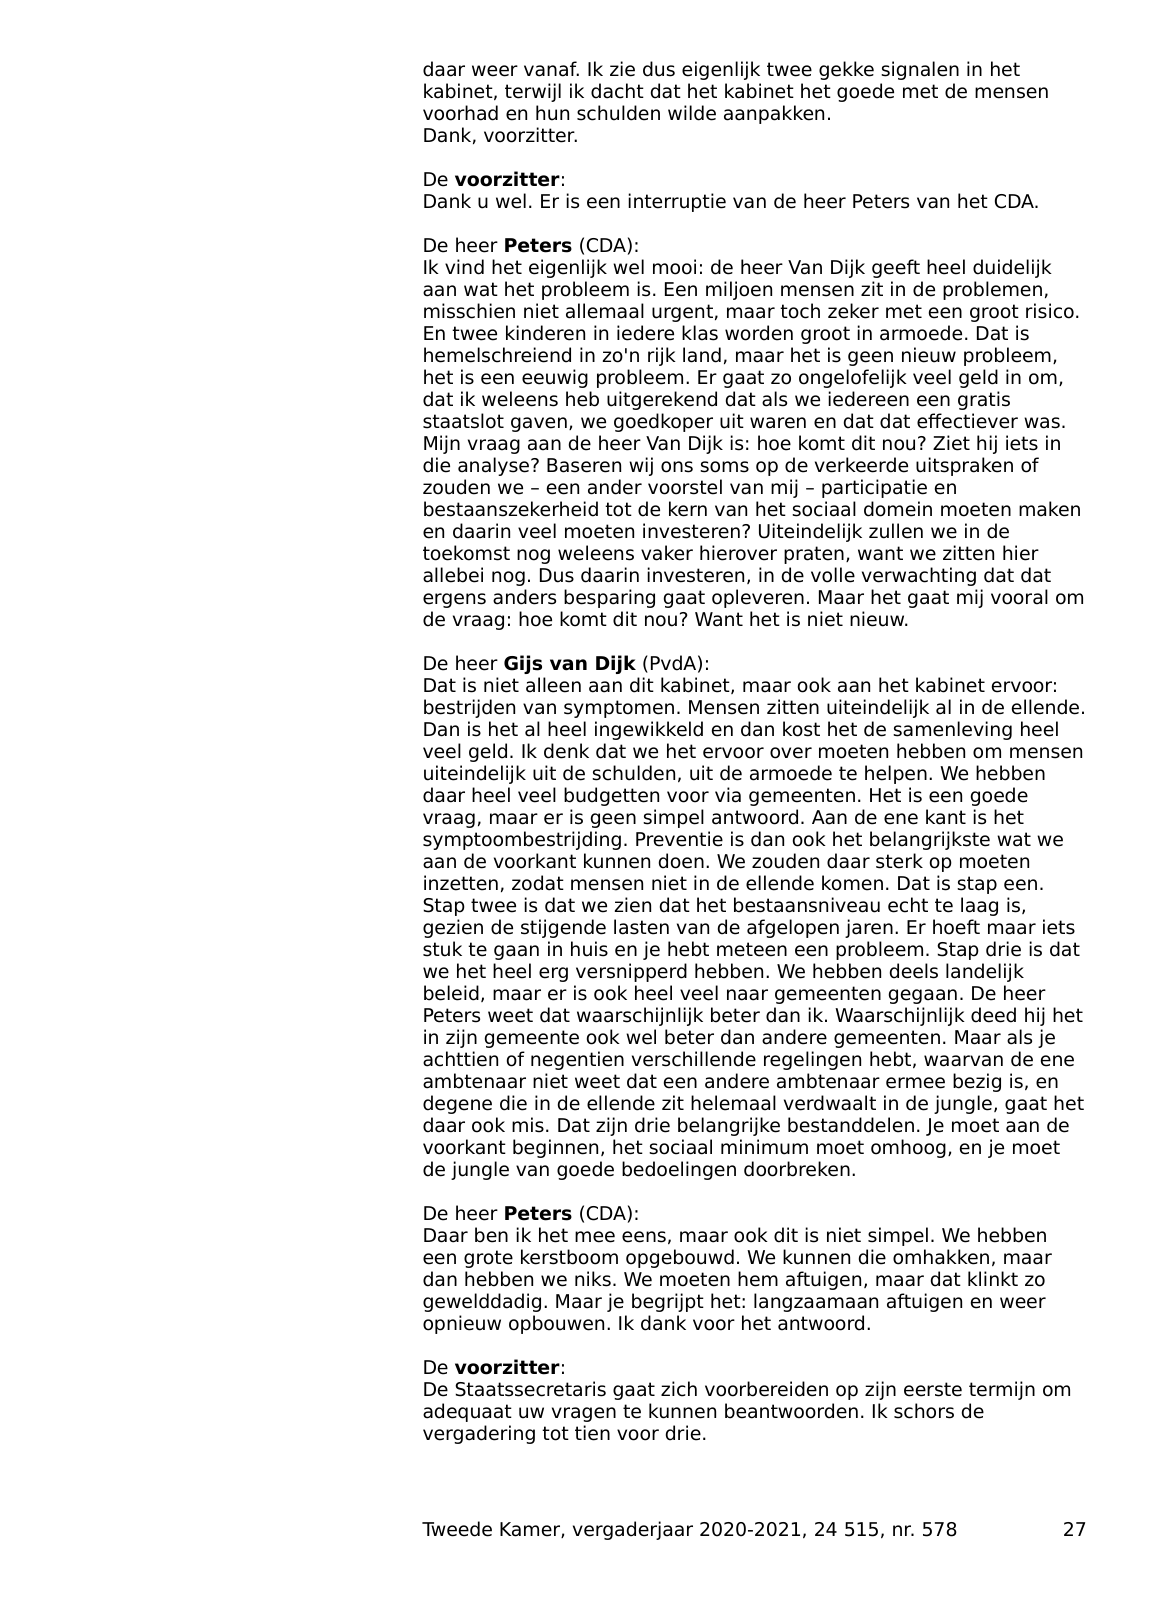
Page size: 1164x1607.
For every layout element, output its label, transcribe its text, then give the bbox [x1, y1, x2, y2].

text Dank, voorzitter. [422, 125, 1087, 147]
text Dank u wel. Er is een interruptie van de heer Peters van het CDA. [422, 191, 1087, 213]
text De heer Peters (CDA): [422, 235, 1087, 257]
text De voorzitter: [422, 169, 1087, 191]
text De voorzitter: [422, 1357, 1087, 1379]
text Ik vind het eigenlijk wel mooi: de heer Van Dijk geeft heel duidelijk aan wat het probleem is. Een miljoen mensen zit in de problemen, misschien niet allemaal urgent, maar toch zeker met een groot risico. En twee kinderen in iedere klas worden groot in armoede. Dat is hemelschreiend in zo'n rijk land, maar het is geen nieuw probleem, het is een eeuwig probleem. Er gaat zo ongelofelijk veel geld in om, dat ik weleens heb uitgerekend dat als we iedereen een gratis staatslot gaven, we goedkoper uit waren en dat dat effectiever was. Mijn vraag aan de heer Van Dijk is: hoe komt dit nou? Ziet hij iets in die analyse? Baseren wij ons soms op de verkeerde uitspraken of zouden we – een ander voorstel van mij – participatie en bestaanszekerheid tot de kern van het sociaal domein moeten maken en daarin veel moeten investeren? Uiteindelijk zullen we in de toekomst nog weleens vaker hierover praten, want we zitten hier allebei nog. Dus daarin investeren, in de volle verwachting dat dat ergens anders besparing gaat opleveren. Maar het gaat mij vooral om de vraag: hoe komt dit nou? Want het is niet nieuw. [422, 257, 1087, 631]
text De Staatssecretaris gaat zich voorbereiden op zijn eerste termijn om adequaat uw vragen te kunnen beantwoorden. Ik schors de vergadering tot tien voor drie. [422, 1379, 1087, 1445]
text De heer Peters (CDA): [422, 1203, 1087, 1225]
text Dat is niet alleen aan dit kabinet, maar ook aan het kabinet ervoor: bestrijden van symptomen. Mensen zitten uiteindelijk al in de ellende. Dan is het al heel ingewikkeld en dan kost het de samenleving heel veel geld. Ik denk dat we het ervoor over moeten hebben om mensen uiteindelijk uit de schulden, uit de armoede te helpen. We hebben daar heel veel budgetten voor via gemeenten. Het is een goede vraag, maar er is geen simpel antwoord. Aan de ene kant is het symptoombestrijding. Preventie is dan ook het belangrijkste wat we aan de voorkant kunnen doen. We zouden daar sterk op moeten inzetten, zodat mensen niet in de ellende komen. Dat is stap een. Stap twee is dat we zien dat het bestaansniveau echt te laag is, gezien de stijgende lasten van de afgelopen jaren. Er hoeft maar iets stuk te gaan in huis en je hebt meteen een probleem. Stap drie is dat we het heel erg versnipperd hebben. We hebben deels landelijk beleid, maar er is ook heel veel naar gemeenten gegaan. De heer Peters weet dat waarschijnlijk beter dan ik. Waarschijnlijk deed hij het in zijn gemeente ook wel beter dan andere gemeenten. Maar als je achttien of negentien verschillende regelingen hebt, waarvan de ene ambtenaar niet weet dat een andere ambtenaar ermee bezig is, en degene die in de ellende zit helemaal verdwaalt in de jungle, gaat het daar ook mis. Dat zijn drie belangrijke bestanddelen. Je moet aan de voorkant beginnen, het sociaal minimum moet omhoog, en je moet de jungle van goede bedoelingen doorbreken. [422, 675, 1087, 1181]
text De heer Gijs van Dijk (PvdA): [422, 653, 1087, 675]
text Daar ben ik het mee eens, maar ook dit is niet simpel. We hebben een grote kerstboom opgebouwd. We kunnen die omhakken, maar dan hebben we niks. We moeten hem aftuigen, maar dat klinkt zo gewelddadig. Maar je begrijpt het: langzaamaan aftuigen en weer opnieuw opbouwen. Ik dank voor het antwoord. [422, 1225, 1087, 1335]
text daar weer vanaf. Ik zie dus eigenlijk twee gekke signalen in het kabinet, terwijl ik dacht dat het kabinet het goede met de mensen voorhad en hun schulden wilde aanpakken. [422, 59, 1087, 125]
